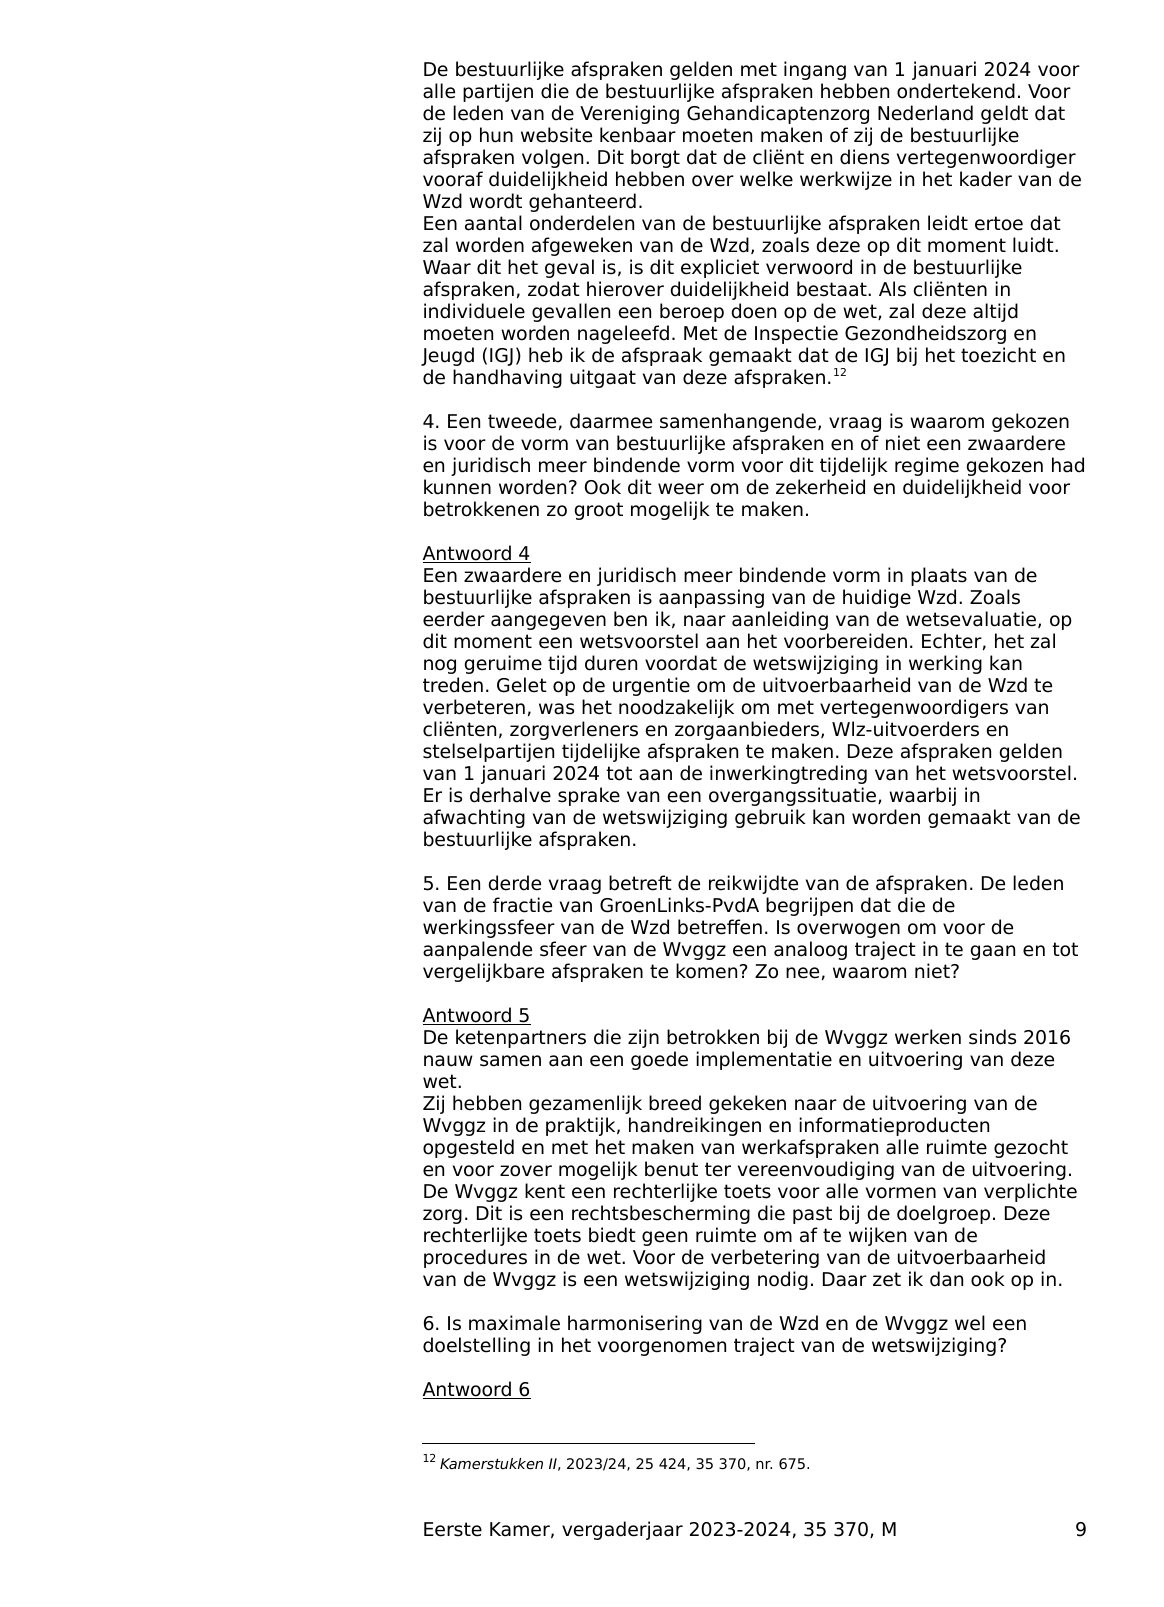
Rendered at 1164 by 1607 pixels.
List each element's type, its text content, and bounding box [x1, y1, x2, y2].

text Antwoord 4 [422, 543, 1087, 565]
text 4. Een tweede, daarmee samenhangende, vraag is waarom gekozen is voor de vorm van bestuurlijke afspraken en of niet een zwaardere en juridisch meer bindende vorm voor dit tijdelijk regime gekozen had kunnen worden? Ook dit weer om de zekerheid en duidelijkheid voor betrokkenen zo groot mogelijk te maken. [422, 411, 1087, 521]
text De bestuurlijke afspraken gelden met ingang van 1 januari 2024 voor alle partijen die de bestuurlijke afspraken hebben ondertekend. Voor de leden van de Vereniging Gehandicaptenzorg Nederland geldt dat zij op hun website kenbaar moeten maken of zij de bestuurlijke afspraken volgen. Dit borgt dat de cliënt en diens vertegenwoordiger vooraf duidelijkheid hebben over welke werkwijze in het kader van de Wzd wordt gehanteerd. [422, 59, 1087, 213]
text 5. Een derde vraag betreft de reikwijdte van de afspraken. De leden van de fractie van GroenLinks-PvdA begrijpen dat die de werkingssfeer van de Wzd betreffen. Is overwogen om voor de aanpalende sfeer van de Wvggz een analoog traject in te gaan en tot vergelijkbare afspraken te komen? Zo nee, waarom niet? [422, 873, 1087, 983]
text 6. Is maximale harmonisering van de Wzd en de Wvggz wel een doelstelling in het voorgenomen traject van de wetswijziging? [422, 1313, 1087, 1357]
text Antwoord 6 [422, 1379, 1087, 1401]
text Zij hebben gezamenlijk breed gekeken naar de uitvoering van de Wvggz in de praktijk, handreikingen en informatieproducten opgesteld en met het maken van werkafspraken alle ruimte gezocht en voor zover mogelijk benut ter vereenvoudiging van de uitvoering. De Wvggz kent een rechterlijke toets voor alle vormen van verplichte zorg. Dit is een rechtsbescherming die past bij de doelgroep. Deze rechterlijke toets biedt geen ruimte om af te wijken van de procedures in de wet. Voor de verbetering van de uitvoerbaarheid van de Wvggz is een wetswijziging nodig. Daar zet ik dan ook op in. [422, 1093, 1087, 1291]
text Een zwaardere en juridisch meer bindende vorm in plaats van de bestuurlijke afspraken is aanpassing van de huidige Wzd. Zoals eerder aangegeven ben ik, naar aanleiding van de wetsevaluatie, op dit moment een wetsvoorstel aan het voorbereiden. Echter, het zal nog geruime tijd duren voordat de wetswijziging in werking kan treden. Gelet op de urgentie om de uitvoerbaarheid van de Wzd te verbeteren, was het noodzakelijk om met vertegenwoordigers van cliënten, zorgverleners en zorgaanbieders, Wlz-uitvoerders en stelselpartijen tijdelijke afspraken te maken. Deze afspraken gelden van 1 januari 2024 tot aan de inwerkingtreding van het wetsvoorstel. Er is derhalve sprake van een overgangssituatie, waarbij in afwachting van de wetswijziging gebruik kan worden gemaakt van de bestuurlijke afspraken. [422, 565, 1087, 851]
text Antwoord 5 [422, 1005, 1087, 1027]
text Een aantal onderdelen van de bestuurlijke afspraken leidt ertoe dat zal worden afgeweken van de Wzd, zoals deze op dit moment luidt. Waar dit het geval is, is dit expliciet verwoord in de bestuurlijke afspraken, zodat hierover duidelijkheid bestaat. Als cliënten in individuele gevallen een beroep doen op de wet, zal deze altijd moeten worden nageleefd. Met de Inspectie Gezondheidszorg en Jeugd (IGJ) heb ik de afspraak gemaakt dat de IGJ bij het toezicht en de handhaving uitgaat van deze afspraken. [422, 213, 1087, 389]
text De ketenpartners die zijn betrokken bij de Wvggz werken sinds 2016 nauw samen aan een goede implementatie en uitvoering van deze wet. [422, 1027, 1087, 1093]
text Kamerstukken II, 2023/24, 25 424, 35 370, nr. 675. [422, 1452, 1087, 1474]
